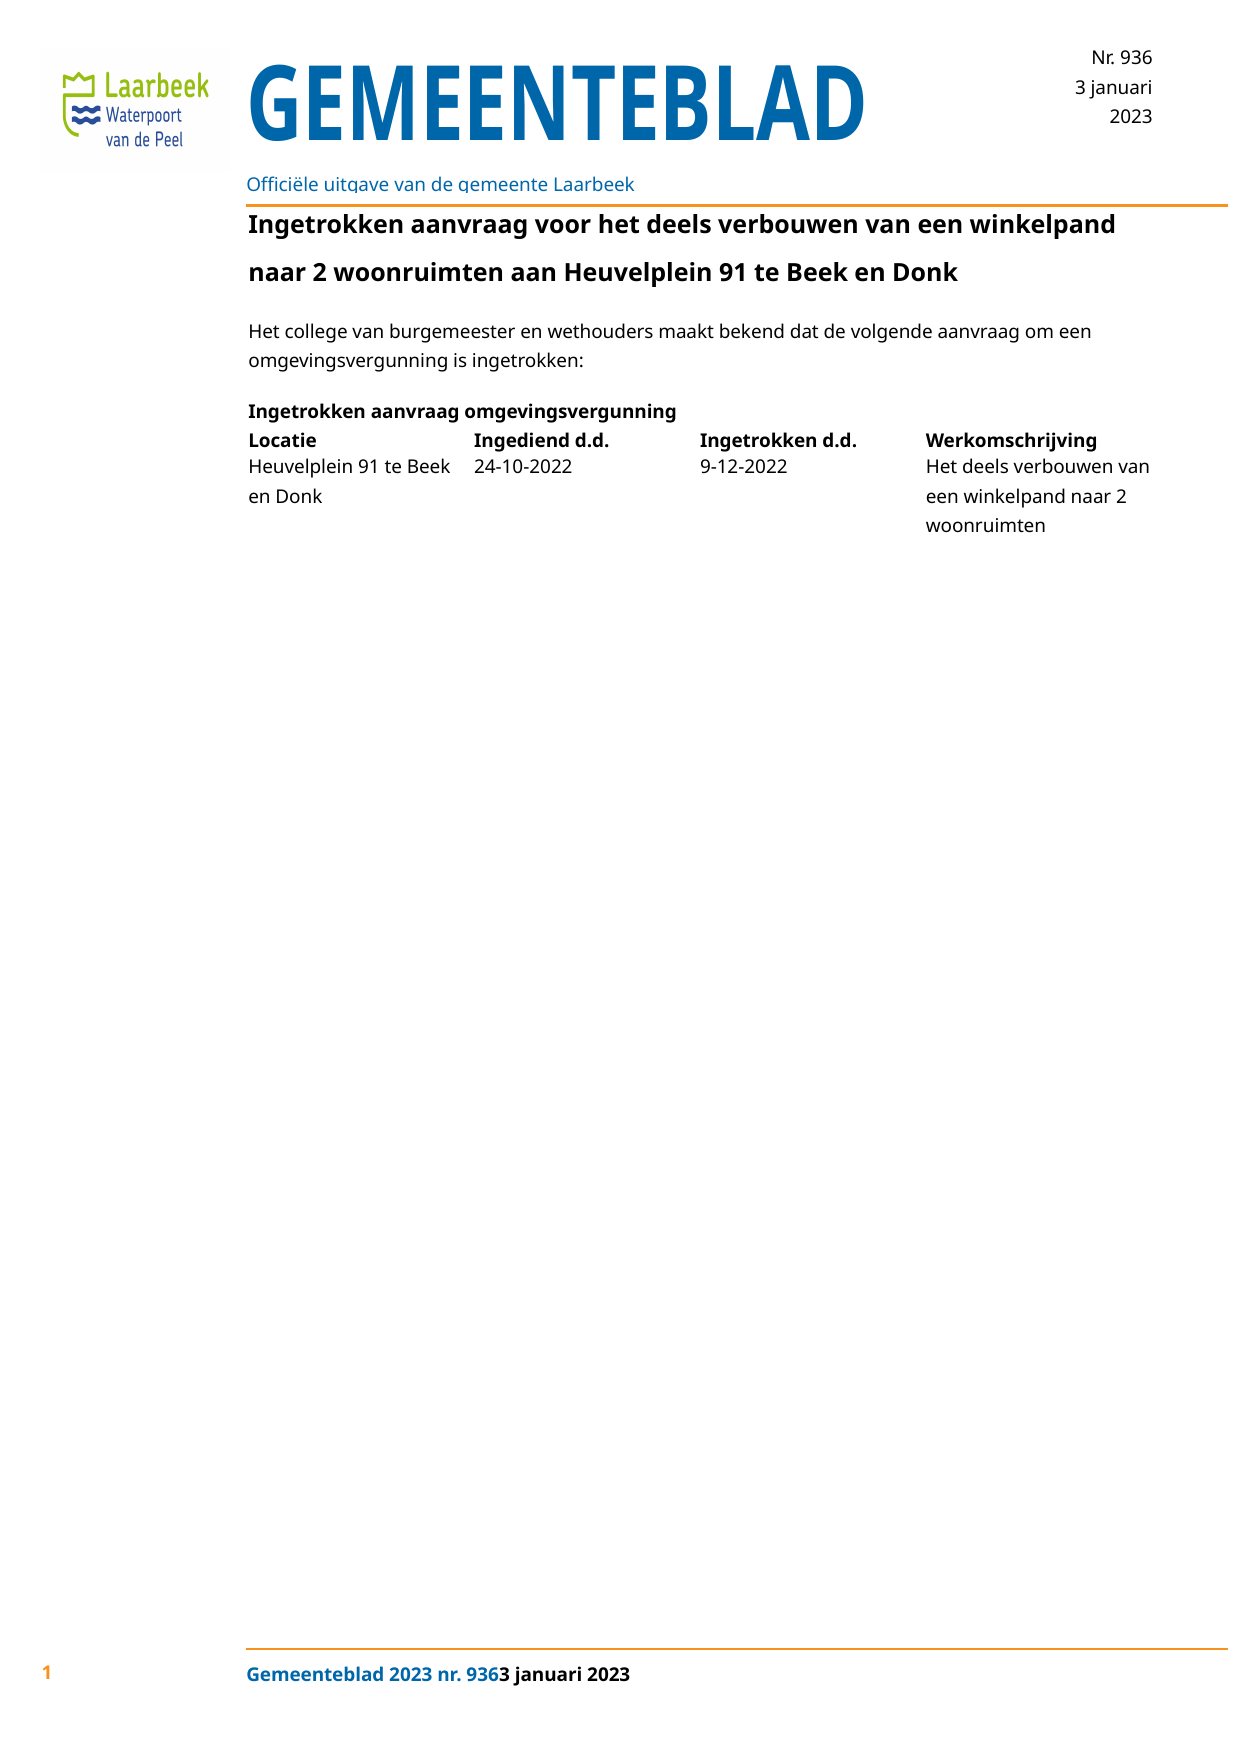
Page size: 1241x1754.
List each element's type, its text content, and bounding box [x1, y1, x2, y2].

table_cell Heuvelplein 91 te Beek en Donk [248, 453, 474, 538]
picture [41, 47, 231, 172]
table_cell Het deels verbouwen van een winkelpand naar 2 woonruimten [926, 453, 1152, 538]
table_header Werkomschrijving [926, 428, 1152, 453]
table_header Ingetrokken d.d. [700, 428, 926, 453]
text Ingetrokken aanvraag omgevingsvergunning [248, 398, 1152, 424]
table_header Locatie [248, 428, 474, 453]
table_cell 24-10-2022 [474, 453, 700, 538]
text Ingetrokken aanvraag voor het deels verbouwen van een winkelpand naar 2 woonruimten aan Heuvelplein 91 te Beek en Donk [248, 207, 1152, 288]
table_cell 9-12-2022 [700, 453, 926, 538]
text Het college van burgemeester en wethouders maakt bekend dat de volgende aanvraag om een omgevingsvergunning is ingetrokken: [248, 318, 1152, 373]
table_header Ingediend d.d. [474, 428, 700, 453]
